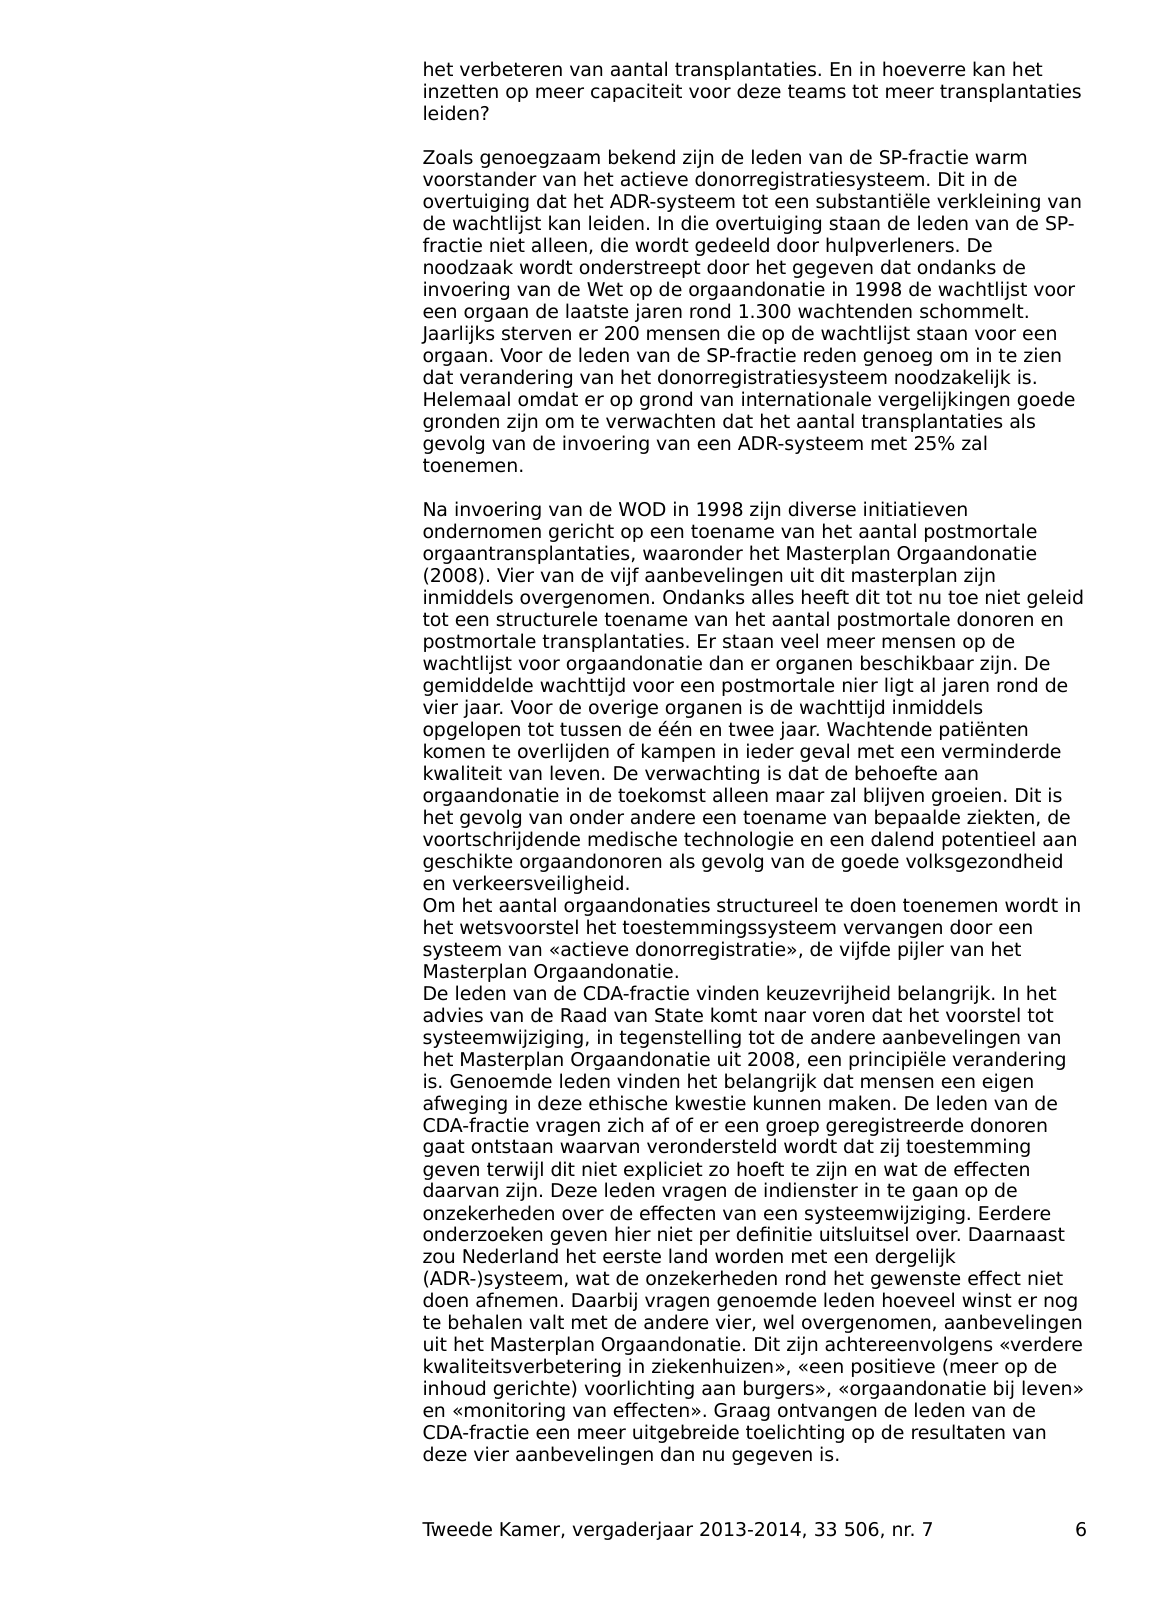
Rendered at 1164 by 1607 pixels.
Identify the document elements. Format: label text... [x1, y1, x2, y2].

text Na invoering van de WOD in 1998 zijn diverse initiatieven ondernomen gericht op een toename van het aantal postmortale orgaantransplantaties, waaronder het Masterplan Orgaandonatie (2008). Vier van de vijf aanbevelingen uit dit masterplan zijn inmiddels overgenomen. Ondanks alles heeft dit tot nu toe niet geleid tot een structurele toename van het aantal postmortale donoren en postmortale transplantaties. Er staan veel meer mensen op de wachtlijst voor orgaandonatie dan er organen beschikbaar zijn. De gemiddelde wachttijd voor een postmortale nier ligt al jaren rond de vier jaar. Voor de overige organen is de wachttijd inmiddels opgelopen tot tussen de één en twee jaar. Wachtende patiënten komen te overlijden of kampen in ieder geval met een verminderde kwaliteit van leven. De verwachting is dat de behoefte aan orgaandonatie in de toekomst alleen maar zal blijven groeien. Dit is het gevolg van onder andere een toename van bepaalde ziekten, de voortschrijdende medische technologie en een dalend potentieel aan geschikte orgaandonoren als gevolg van de goede volksgezondheid en verkeersveiligheid. [422, 499, 1087, 895]
text het verbeteren van aantal transplantaties. En in hoeverre kan het inzetten op meer capaciteit voor deze teams tot meer transplantaties leiden? [422, 59, 1087, 125]
text Om het aantal orgaandonaties structureel te doen toenemen wordt in het wetsvoorstel het toestemmingssysteem vervangen door een systeem van «actieve donorregistratie», de vijfde pijler van het Masterplan Orgaandonatie. [422, 895, 1087, 983]
text Zoals genoegzaam bekend zijn de leden van de SP-fractie warm voorstander van het actieve donorregistratiesysteem. Dit in de overtuiging dat het ADR-systeem tot een substantiële verkleining van de wachtlijst kan leiden. In die overtuiging staan de leden van de SP-fractie niet alleen, die wordt gedeeld door hulpverleners. De noodzaak wordt onderstreept door het gegeven dat ondanks de invoering van de Wet op de orgaandonatie in 1998 de wachtlijst voor een orgaan de laatste jaren rond 1.300 wachtenden schommelt. Jaarlijks sterven er 200 mensen die op de wachtlijst staan voor een orgaan. Voor de leden van de SP-fractie reden genoeg om in te zien dat verandering van het donorregistratiesysteem noodzakelijk is. Helemaal omdat er op grond van internationale vergelijkingen goede gronden zijn om te verwachten dat het aantal transplantaties als gevolg van de invoering van een ADR-systeem met 25% zal toenemen. [422, 147, 1087, 477]
text De leden van de CDA-fractie vinden keuzevrijheid belangrijk. In het advies van de Raad van State komt naar voren dat het voorstel tot systeemwijziging, in tegenstelling tot de andere aanbevelingen van het Masterplan Orgaandonatie uit 2008, een principiële verandering is. Genoemde leden vinden het belangrijk dat mensen een eigen afweging in deze ethische kwestie kunnen maken. De leden van de CDA-fractie vragen zich af of er een groep geregistreerde donoren gaat ontstaan waarvan verondersteld wordt dat zij toestemming geven terwijl dit niet expliciet zo hoeft te zijn en wat de effecten daarvan zijn. Deze leden vragen de indienster in te gaan op de onzekerheden over de effecten van een systeemwijziging. Eerdere onderzoeken geven hier niet per definitie uitsluitsel over. Daarnaast zou Nederland het eerste land worden met een dergelijk (ADR-)systeem, wat de onzekerheden rond het gewenste effect niet doen afnemen. Daarbij vragen genoemde leden hoeveel winst er nog te behalen valt met de andere vier, wel overgenomen, aanbevelingen uit het Masterplan Orgaandonatie. Dit zijn achtereenvolgens «verdere kwaliteitsverbetering in ziekenhuizen», «een positieve (meer op de inhoud gerichte) voorlichting aan burgers», «orgaandonatie bij leven» en «monitoring van effecten». Graag ontvangen de leden van de CDA-fractie een meer uitgebreide toelichting op de resultaten van deze vier aanbevelingen dan nu gegeven is. [422, 983, 1087, 1466]
